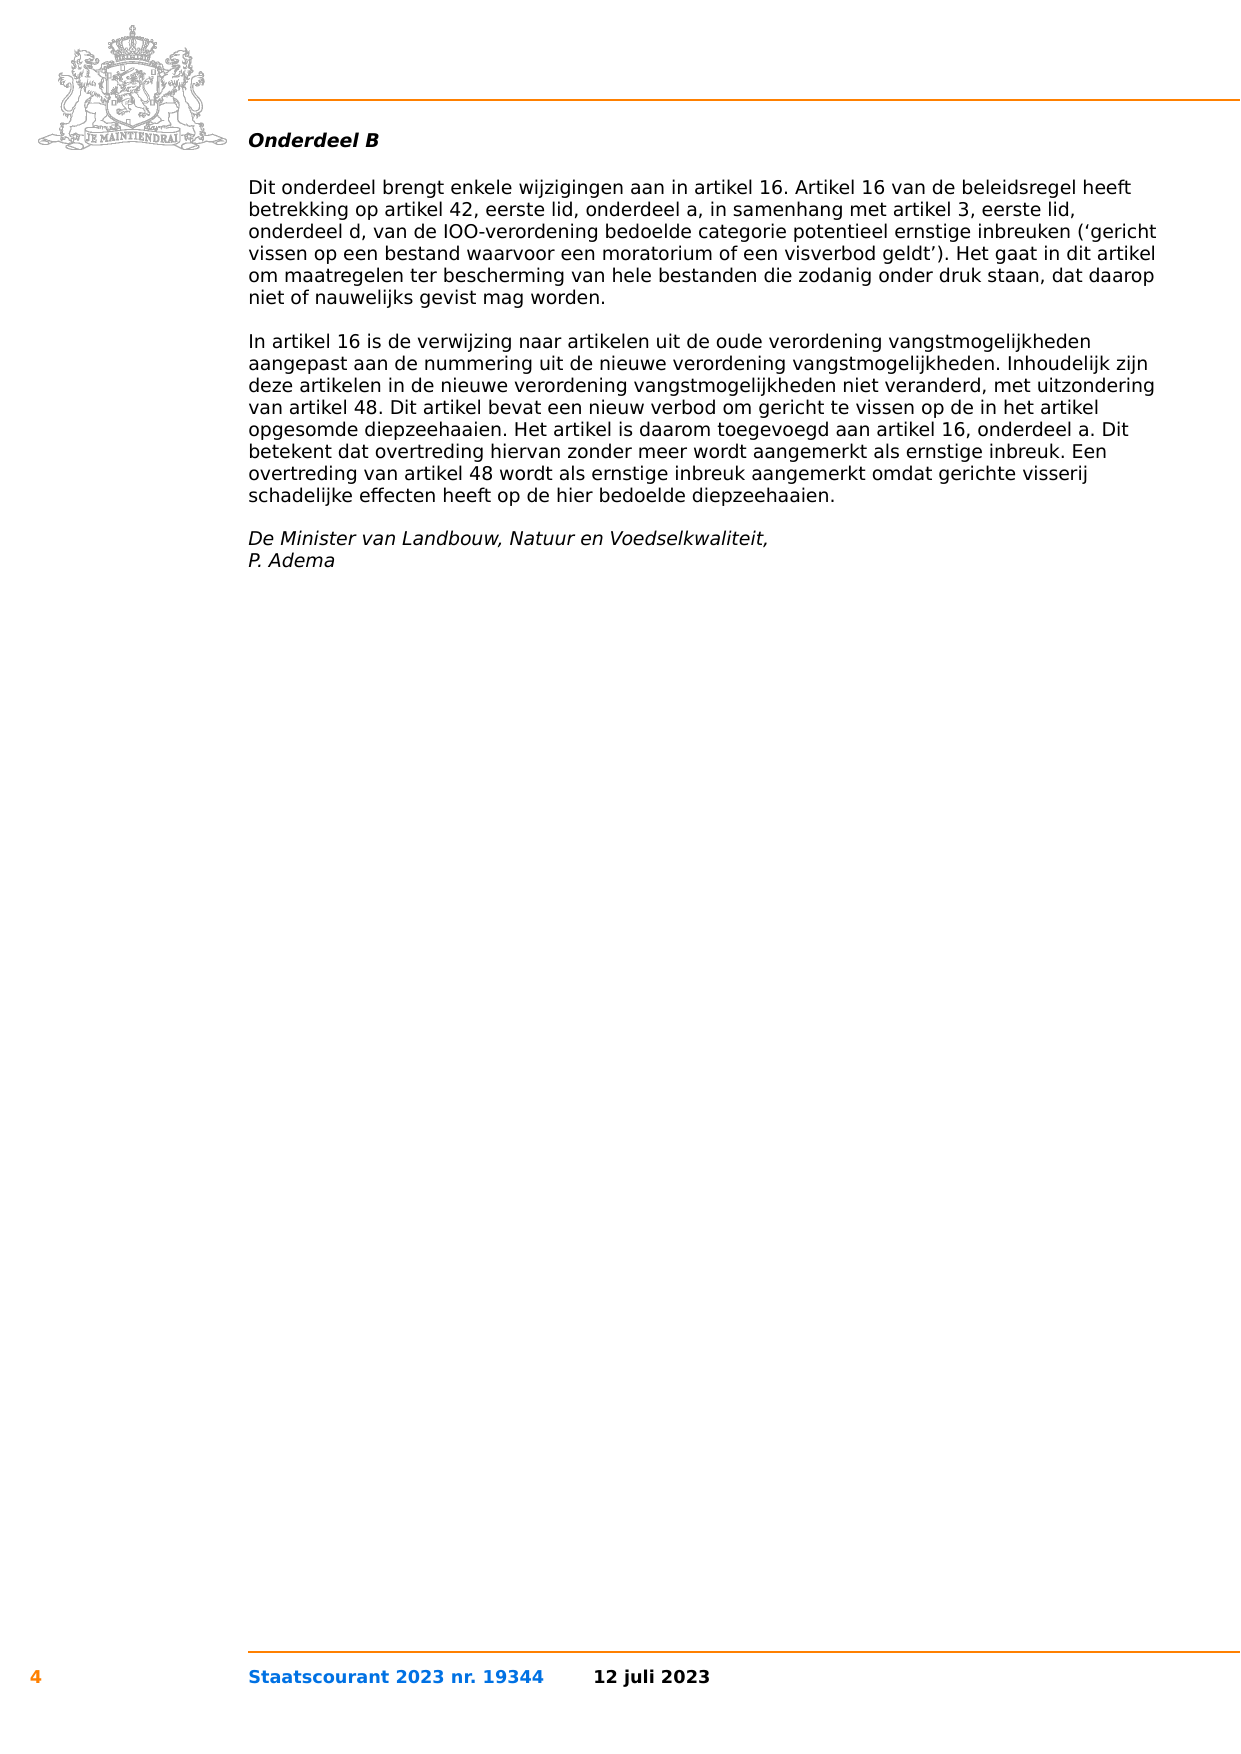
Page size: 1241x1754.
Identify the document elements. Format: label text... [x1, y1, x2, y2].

text In artikel 16 is de verwijzing naar artikelen uit de oude verordening vangstmogelijkheden aangepast aan de nummering uit de nieuwe verordening vangstmogelijkheden. Inhoudelijk zijn deze artikelen in de nieuwe verordening vangstmogelijkheden niet veranderd, met uitzondering van artikel 48. Dit artikel bevat een nieuw verbod om gericht te vissen op de in het artikel opgesomde diepzeehaaien. Het artikel is daarom toegevoegd aan artikel 16, onderdeel a. Dit betekent dat overtreding hiervan zonder meer wordt aangemerkt als ernstige inbreuk. Een overtreding van artikel 48 wordt als ernstige inbreuk aangemerkt omdat gerichte visserij schadelijke effecten heeft op de hier bedoelde diepzeehaaien. [248, 331, 1163, 506]
picture [38, 25, 227, 150]
text Dit onderdeel brengt enkele wijzigingen aan in artikel 16. Artikel 16 van de beleidsregel heeft betrekking op artikel 42, eerste lid, onderdeel a, in samenhang met artikel 3, eerste lid, onderdeel d, van de IOO-verordening bedoelde categorie potentieel ernstige inbreuken (‘gericht vissen op een bestand waarvoor een moratorium of een visverbod geldt’). Het gaat in dit artikel om maatregelen ter bescherming van hele bestanden die zodanig onder druk staan, dat daarop niet of nauwelijks gevist mag worden. [248, 177, 1163, 309]
text De Minister van Landbouw, Natuur en Voedselkwaliteit, P. Adema [248, 528, 1163, 572]
subtitle Onderdeel B [248, 130, 1163, 152]
